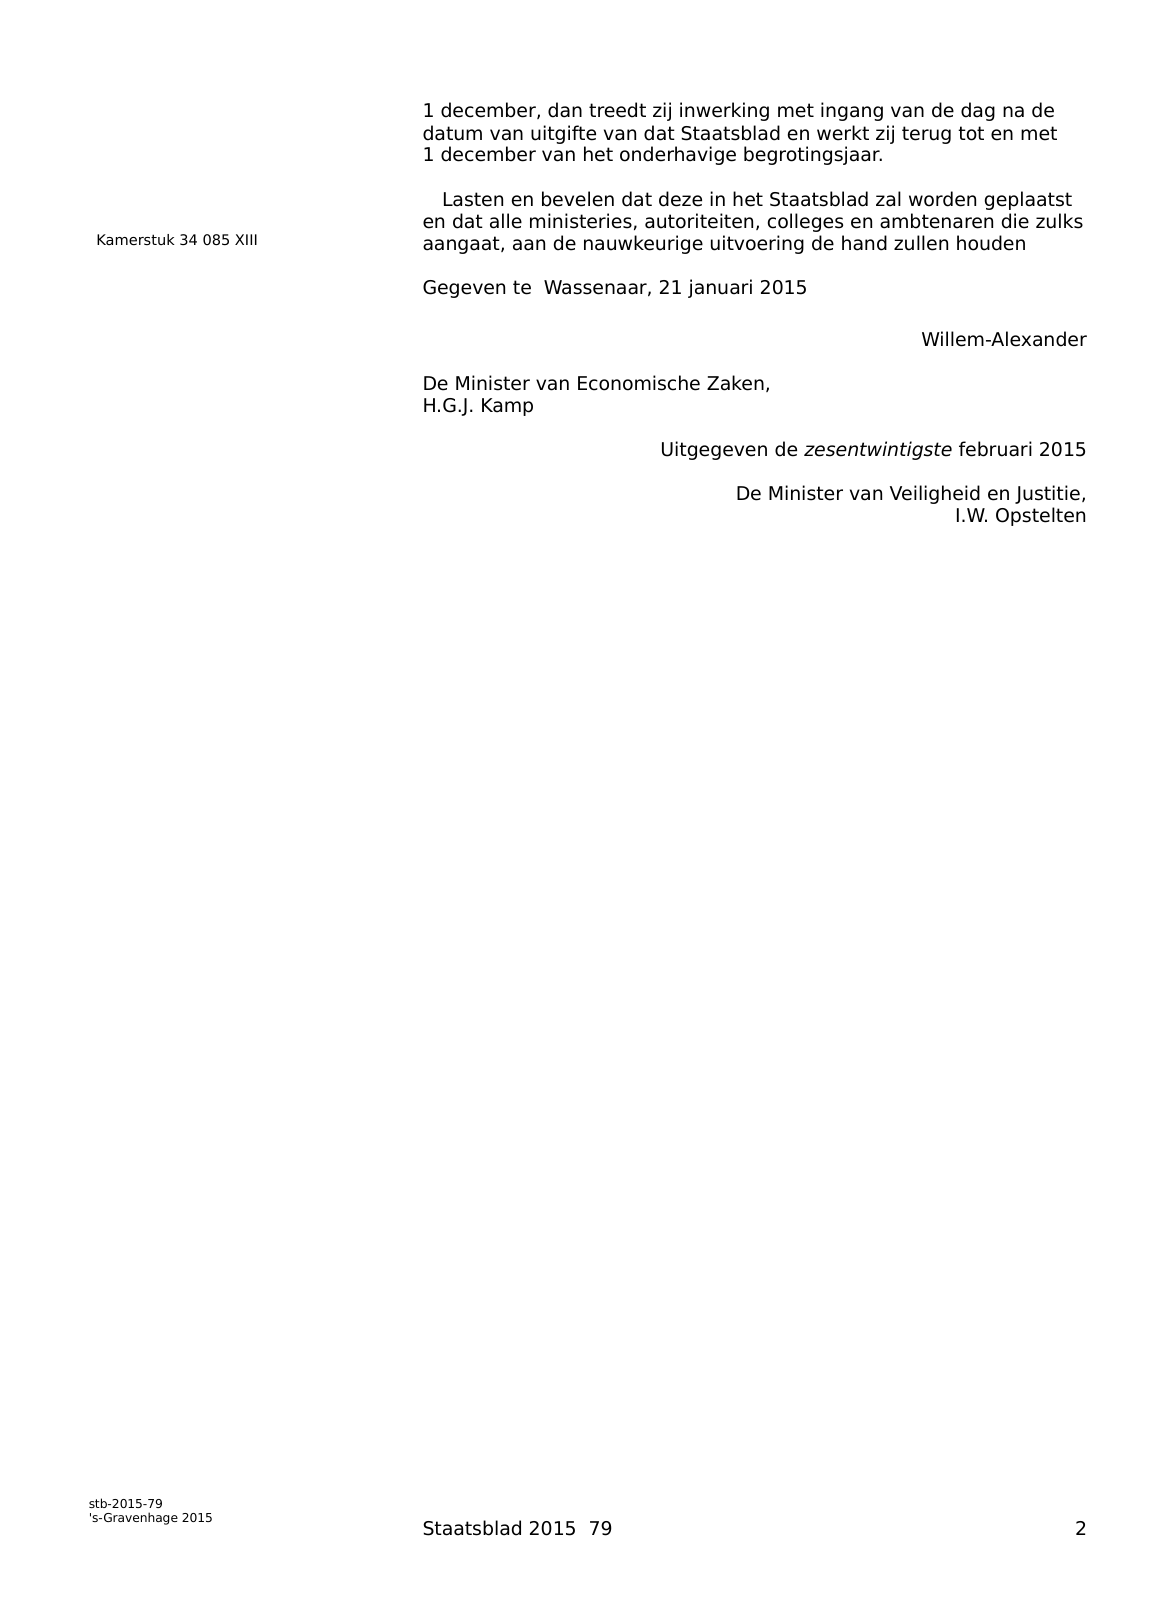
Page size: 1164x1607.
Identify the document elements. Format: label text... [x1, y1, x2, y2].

text De Minister van Economische Zaken, H.G.J. Kamp [422, 373, 1087, 417]
text Willem-Alexander [422, 329, 1087, 351]
text Gegeven te Wassenaar, 21 januari 2015 [422, 277, 1087, 299]
text Kamerstuk 34 085 XIII [77, 231, 396, 248]
text 1 december, dan treedt zij inwerking met ingang van de dag na de datum van uitgifte van dat Staatsblad en werkt zij terug tot en met 1 december van het onderhavige begrotingsjaar. [422, 100, 1087, 166]
text stb-2015-79 [88, 1497, 323, 1511]
text Lasten en bevelen dat deze in het Staatsblad zal worden geplaatst en dat alle ministeries, autoriteiten, colleges en ambtenaren die zulks aangaat, aan de nauwkeurige uitvoering de hand zullen houden [422, 188, 1087, 254]
text 's-Gravenhage 2015 [88, 1511, 323, 1525]
text De Minister van Veiligheid en Justitie, I.W. Opstelten [422, 483, 1087, 527]
text Uitgegeven de zesentwintigste februari 2015 [422, 439, 1087, 461]
